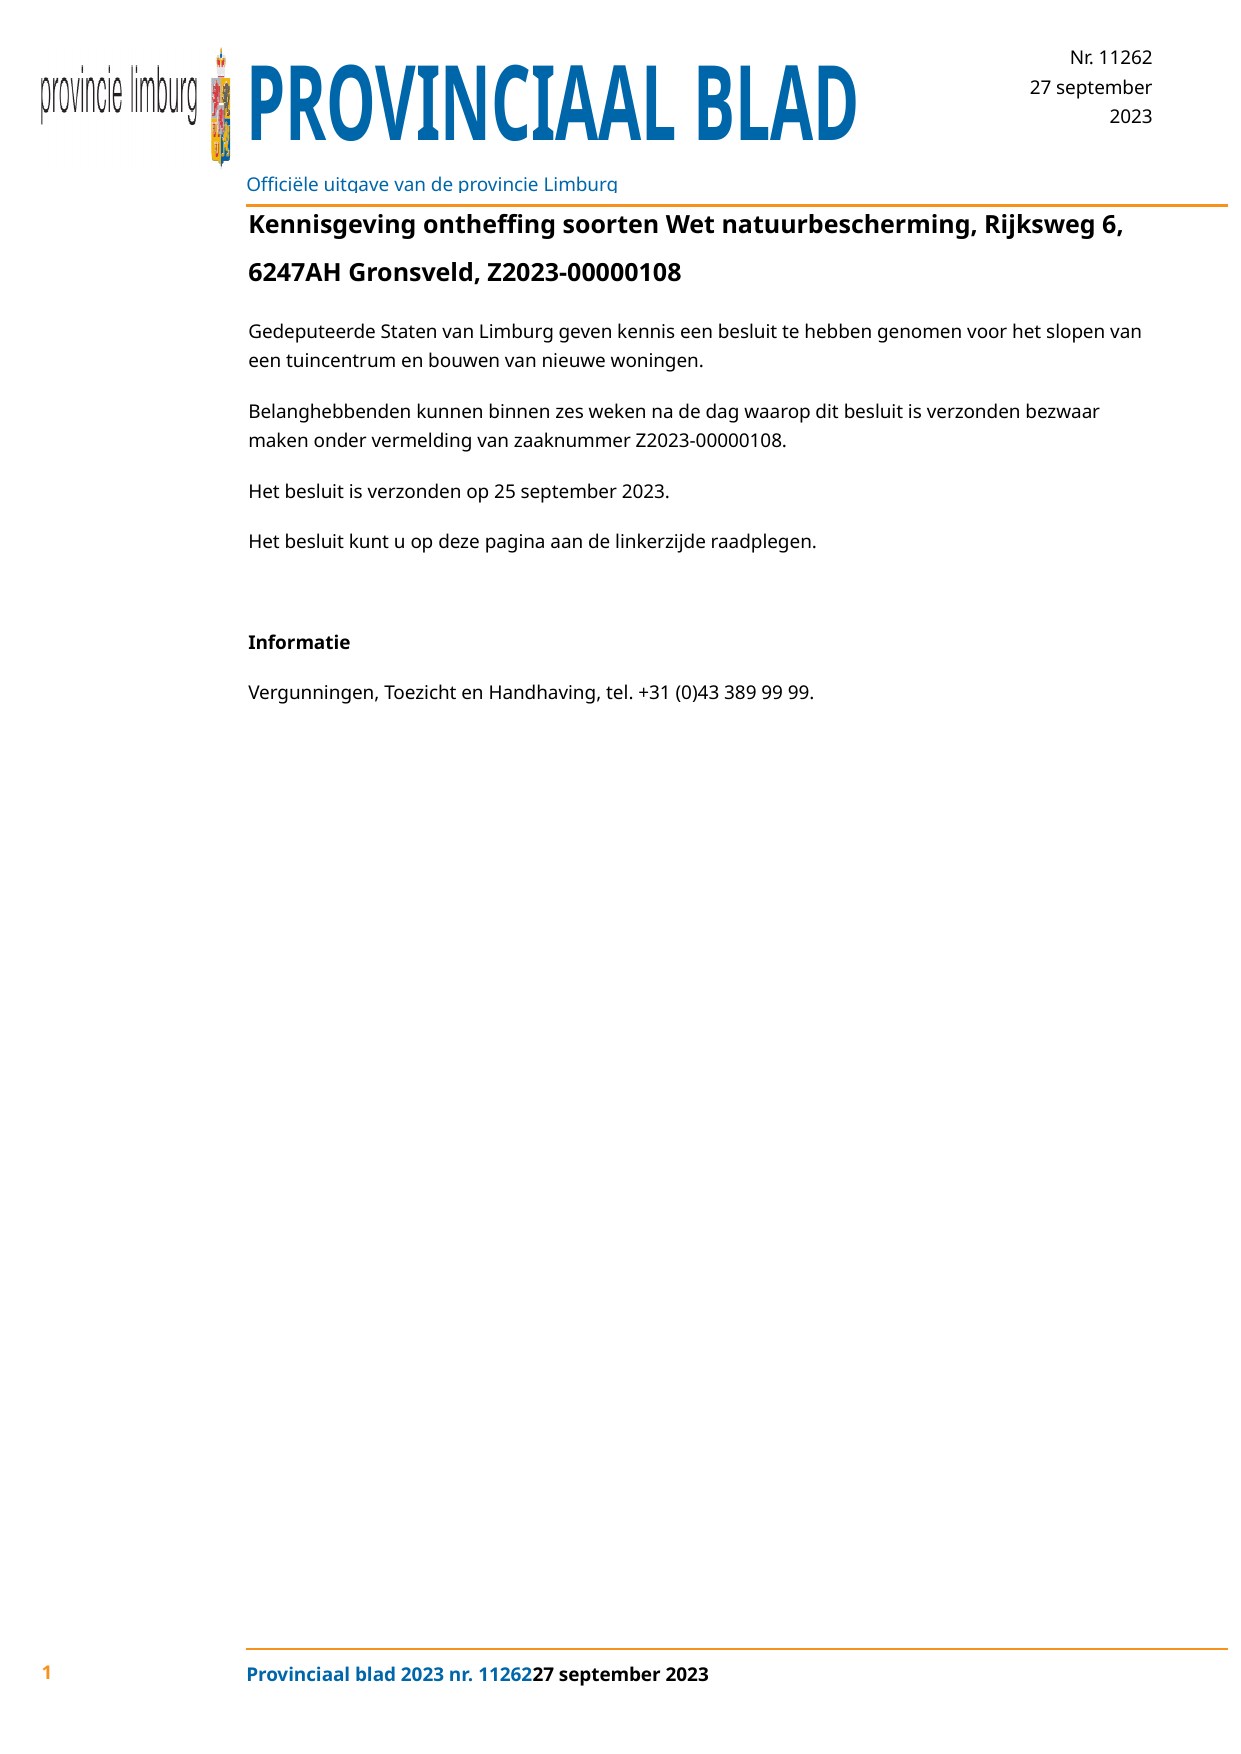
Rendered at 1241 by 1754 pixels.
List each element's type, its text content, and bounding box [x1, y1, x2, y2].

text Het besluit is verzonden op 25 september 2023. [248, 478, 1152, 504]
text Kennisgeving ontheffing soorten Wet natuurbescherming, Rijksweg 6, 6247AH Gronsveld, Z2023-00000108 [248, 207, 1152, 288]
text Belanghebbenden kunnen binnen zes weken na de dag waarop dit besluit is verzonden bezwaar maken onder vermelding van zaaknummer Z2023-00000108. [248, 398, 1152, 453]
text Gedeputeerde Staten van Limburg geven kennis een besluit te hebben genomen voor het slopen van een tuincentrum en bouwen van nieuwe woningen. [248, 318, 1152, 373]
text Het besluit kunt u op deze pagina aan de linkerzijde raadplegen. [248, 528, 1152, 554]
picture [41, 47, 231, 172]
text Informatie [248, 629, 1152, 655]
text Vergunningen, Toezicht en Handhaving, tel. +31 (0)43 389 99 99. [248, 679, 1152, 705]
